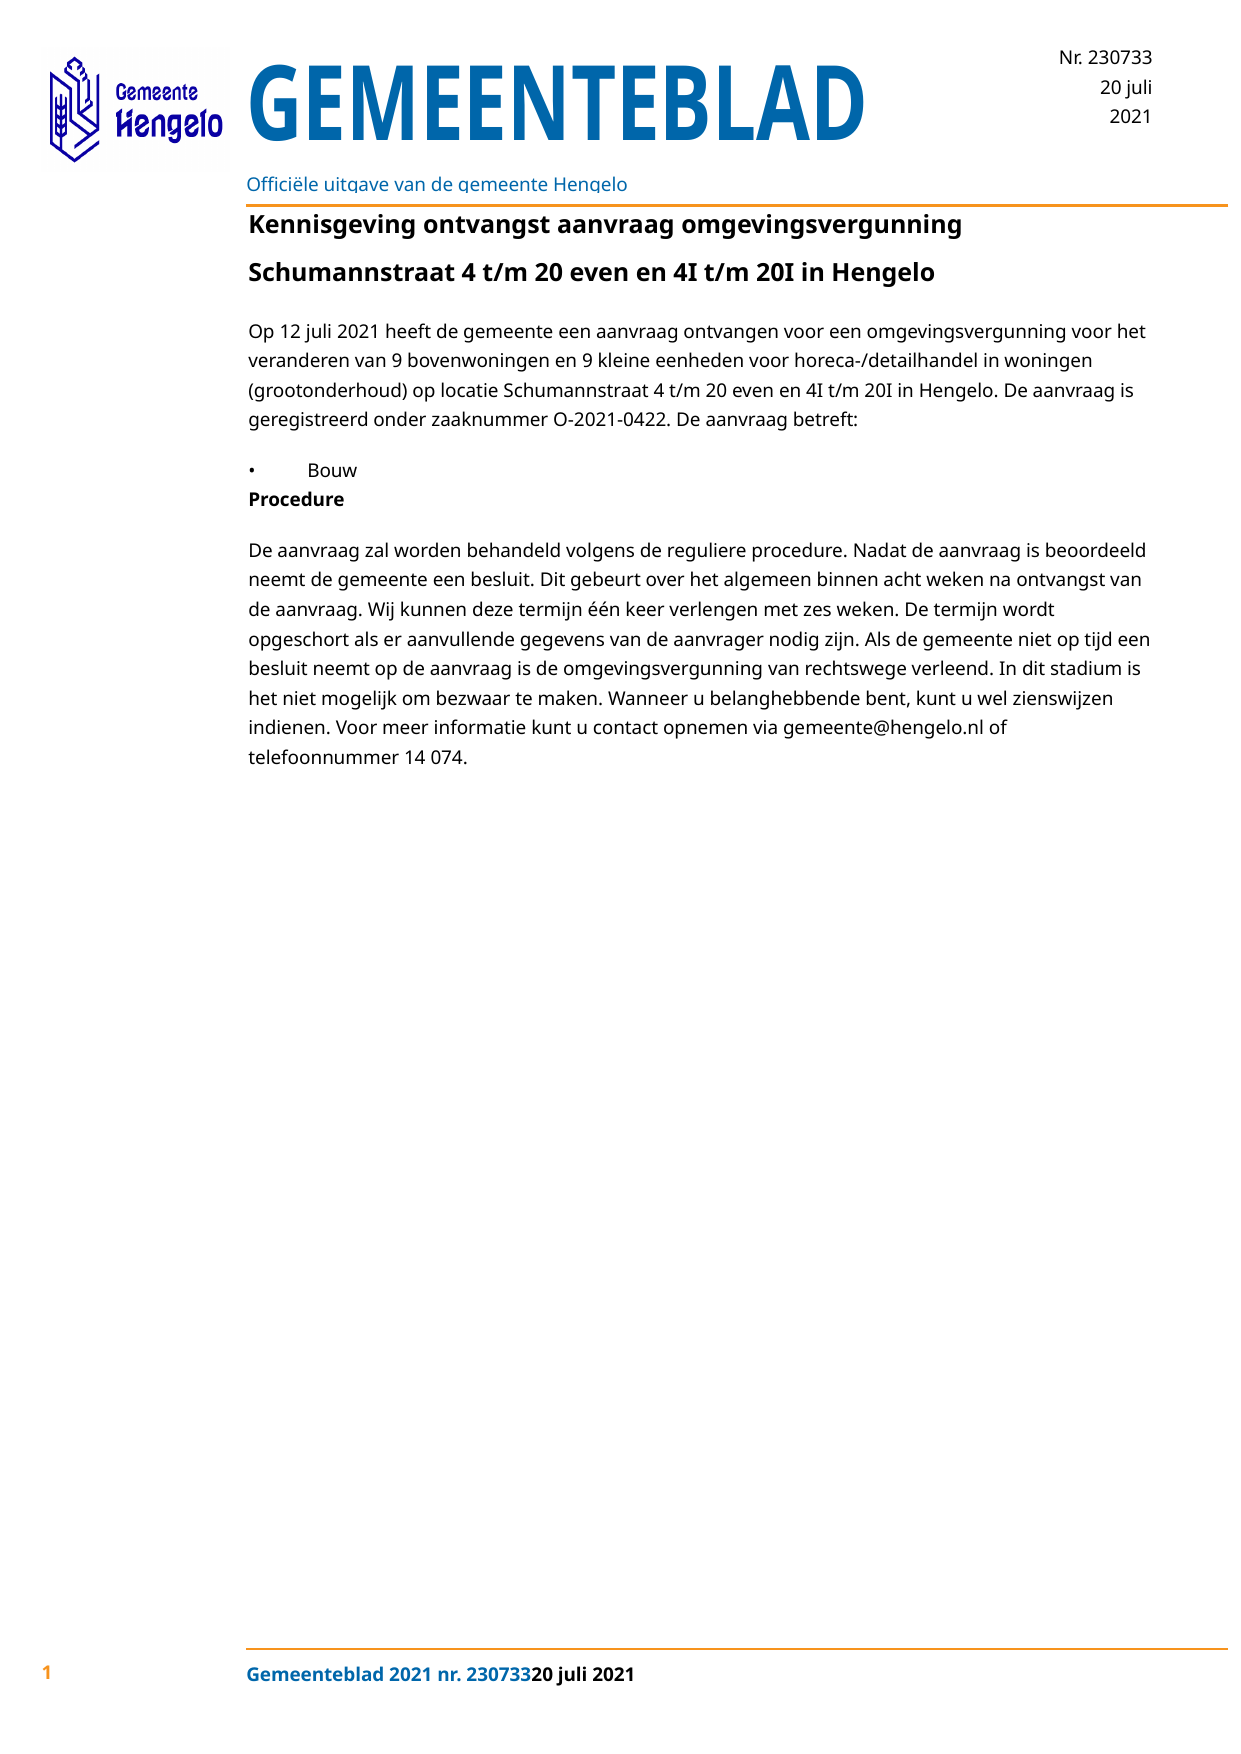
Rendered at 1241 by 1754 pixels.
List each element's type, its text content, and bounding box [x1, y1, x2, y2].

picture [41, 47, 231, 172]
text Procedure [248, 487, 1152, 512]
list Bouw [248, 457, 1152, 483]
text De aanvraag zal worden behandeld volgens de reguliere procedure. Nadat de aanvraag is beoordeeld neemt de gemeente een besluit. Dit gebeurt over het algemeen binnen acht weken na ontvangst van de aanvraag. Wij kunnen deze termijn één keer verlengen met zes weken. De termijn wordt opgeschort als er aanvullende gegevens van de aanvrager nodig zijn. Als de gemeente niet op tijd een besluit neemt op de aanvraag is de omgevingsvergunning van rechtswege verleend. In dit stadium is het niet mogelijk om bezwaar te maken. Wanneer u belanghebbende bent, kunt u wel zienswijzen indienen. Voor meer informatie kunt u contact opnemen via gemeente@hengelo.nl of telefoonnummer 14 074. [248, 537, 1152, 770]
text Op 12 juli 2021 heeft de gemeente een aanvraag ontvangen voor een omgevingsvergunning voor het veranderen van 9 bovenwoningen en 9 kleine eenheden voor horeca-/detailhandel in woningen (grootonderhoud) op locatie Schumannstraat 4 t/m 20 even en 4I t/m 20I in Hengelo. De aanvraag is geregistreerd onder zaaknummer O-2021-0422. De aanvraag betreft: [248, 318, 1152, 432]
text Kennisgeving ontvangst aanvraag omgevingsvergunning Schumannstraat 4 t/m 20 even en 4I t/m 20I in Hengelo [248, 207, 1152, 288]
